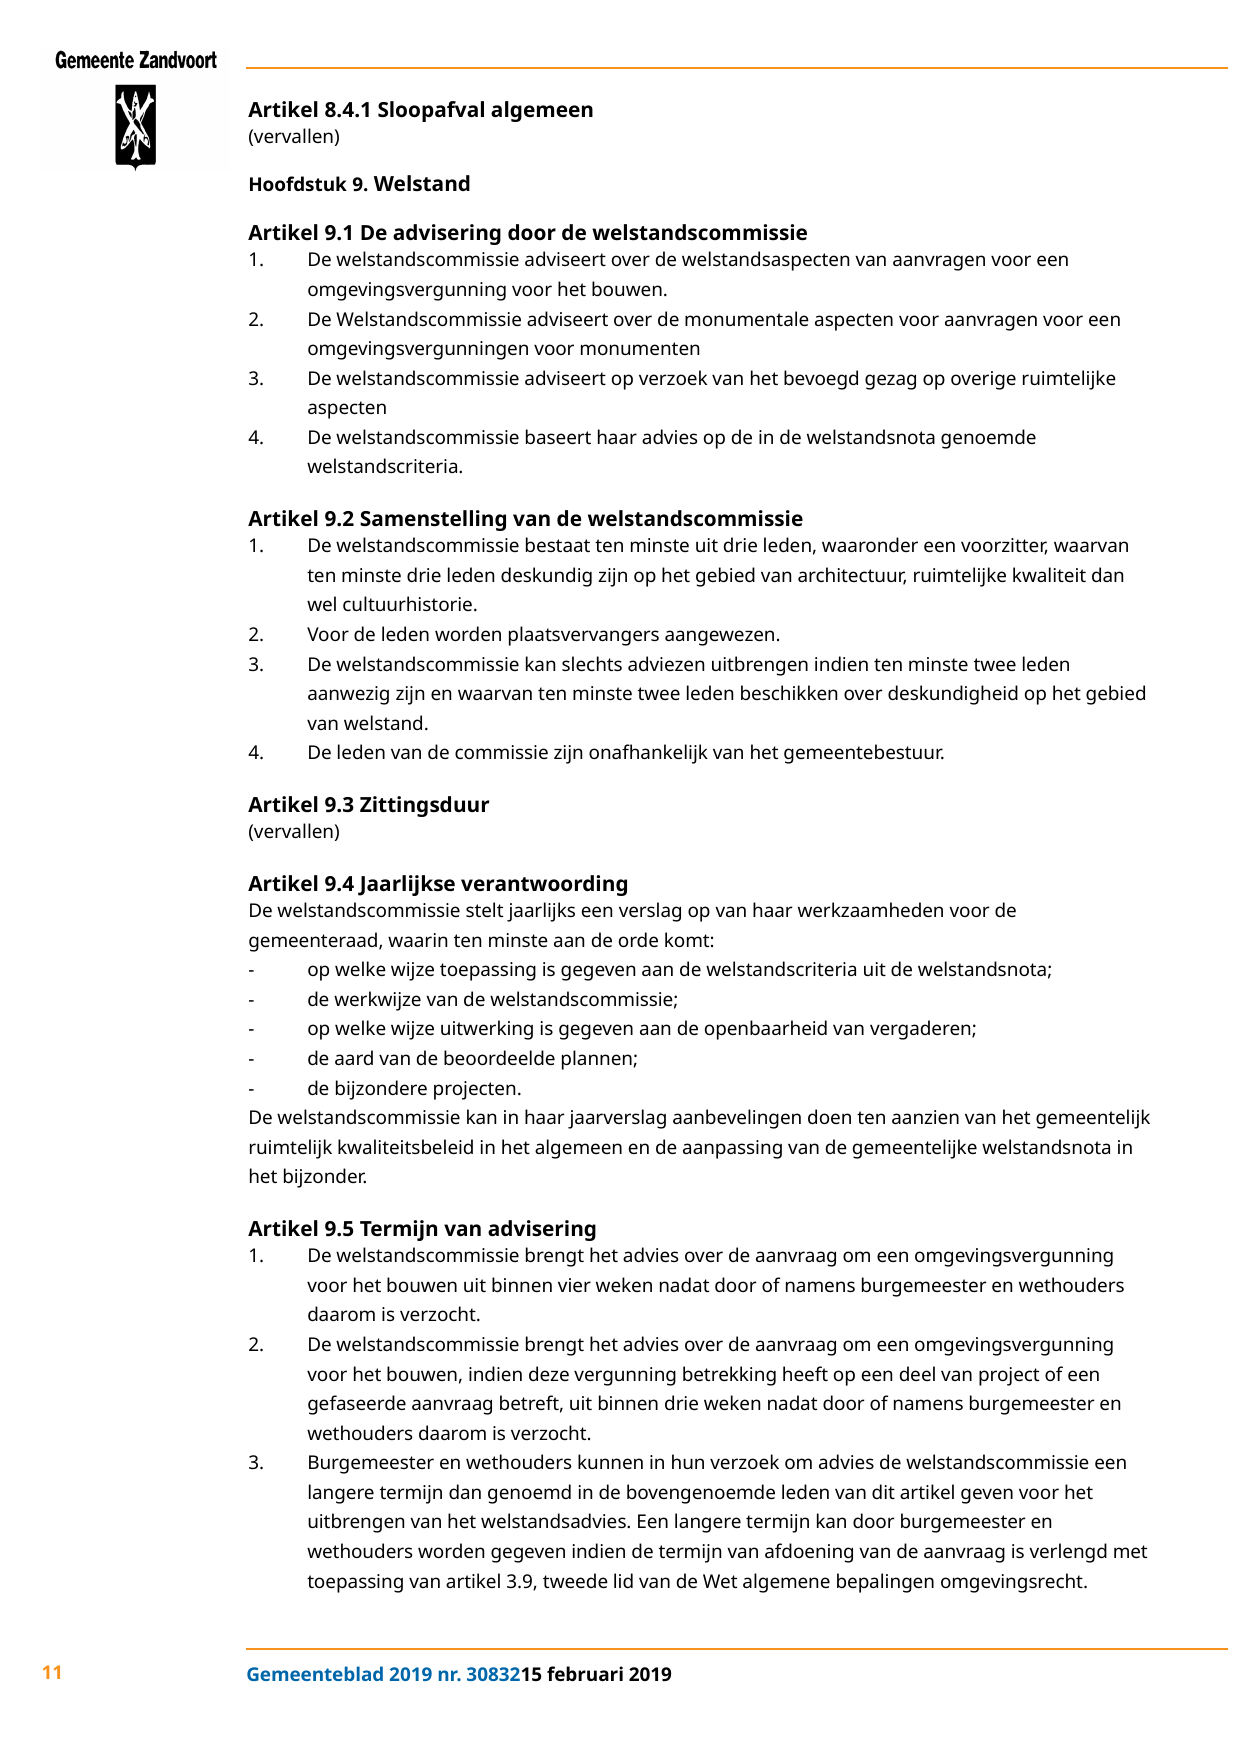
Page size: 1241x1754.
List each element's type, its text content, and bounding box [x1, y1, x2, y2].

list De welstandscommissie baseert haar advies op de in de welstandsnota genoemde welstandscriteria. [248, 424, 1152, 479]
list op welke wijze toepassing is gegeven aan de welstandscriteria uit de welstandsnota; [248, 956, 1152, 982]
list De leden van de commissie zijn onafhankelijk van het gemeentebestuur. [248, 739, 1152, 765]
text Artikel 9.4 Jaarlijkse verantwoording [248, 869, 1152, 897]
text (vervallen) [248, 123, 1152, 149]
text Artikel 9.2 Samenstelling van de welstandscommissie [248, 504, 1152, 532]
list de aard van de beoordeelde plannen; [248, 1045, 1152, 1071]
list De welstandscommissie kan slechts adviezen uitbrengen indien ten minste twee leden aanwezig zijn en waarvan ten minste twee leden beschikken over deskundigheid op het gebied van welstand. [248, 651, 1152, 736]
list De welstandscommissie brengt het advies over de aanvraag om een omgevingsvergunning voor het bouwen, indien deze vergunning betrekking heeft op een deel van project of een gefaseerde aanvraag betreft, uit binnen drie weken nadat door of namens burgemeester en wethouders daarom is verzocht. [248, 1331, 1152, 1446]
text Artikel 8.4.1 Sloopafval algemeen [248, 95, 1152, 123]
list de bijzondere projecten. [248, 1075, 1152, 1101]
list De Welstandscommissie adviseert over de monumentale aspecten voor aanvragen voor een omgevingsvergunningen voor monumenten [248, 306, 1152, 361]
text Artikel 9.1 De advisering door de welstandscommissie [248, 218, 1152, 247]
text De welstandscommissie stelt jaarlijks een verslag op van haar werkzaamheden voor de gemeenteraad, waarin ten minste aan de orde komt: [248, 897, 1152, 953]
list op welke wijze uitwerking is gegeven aan de openbaarheid van vergaderen; [248, 1016, 1152, 1041]
list De welstandscommissie bestaat ten minste uit drie leden, waaronder een voorzitter, waarvan ten minste drie leden deskundig zijn op het gebied van architectuur, ruimtelijke kwaliteit dan wel cultuurhistorie. [248, 532, 1152, 617]
list De welstandscommissie brengt het advies over de aanvraag om een omgevingsvergunning voor het bouwen uit binnen vier weken nadat door of namens burgemeester en wethouders daarom is verzocht. [248, 1242, 1152, 1327]
text Artikel 9.5 Termijn van advisering [248, 1214, 1152, 1242]
list De welstandscommissie adviseert over de welstandsaspecten van aanvragen voor een omgevingsvergunning voor het bouwen. [248, 247, 1152, 302]
list De welstandscommissie adviseert op verzoek van het bevoegd gezag op overige ruimtelijke aspecten [248, 365, 1152, 420]
list de werkwijze van de welstandscommissie; [248, 986, 1152, 1012]
list Voor de leden worden plaatsvervangers aangewezen. [248, 621, 1152, 647]
text Artikel 9.3 Zittingsduur [248, 790, 1152, 818]
text Hoofdstuk 9. Welstand [248, 169, 1152, 197]
text De welstandscommissie kan in haar jaarverslag aanbevelingen doen ten aanzien van het gemeentelijk ruimtelijk kwaliteitsbeleid in het algemeen en de aanpassing van de gemeentelijke welstandsnota in het bijzonder. [248, 1104, 1152, 1189]
list Burgemeester en wethouders kunnen in hun verzoek om advies de welstandscommissie een langere termijn dan genoemd in de bovengenoemde leden van dit artikel geven voor het uitbrengen van het welstandsadvies. Een langere termijn kan door burgemeester en wethouders worden gegeven indien de termijn van afdoening van de aanvraag is verlengd met toepassing van artikel 3.9, tweede lid van de Wet algemene bepalingen omgevingsrecht. [248, 1449, 1152, 1593]
text (vervallen) [248, 818, 1152, 844]
picture [41, 47, 231, 172]
